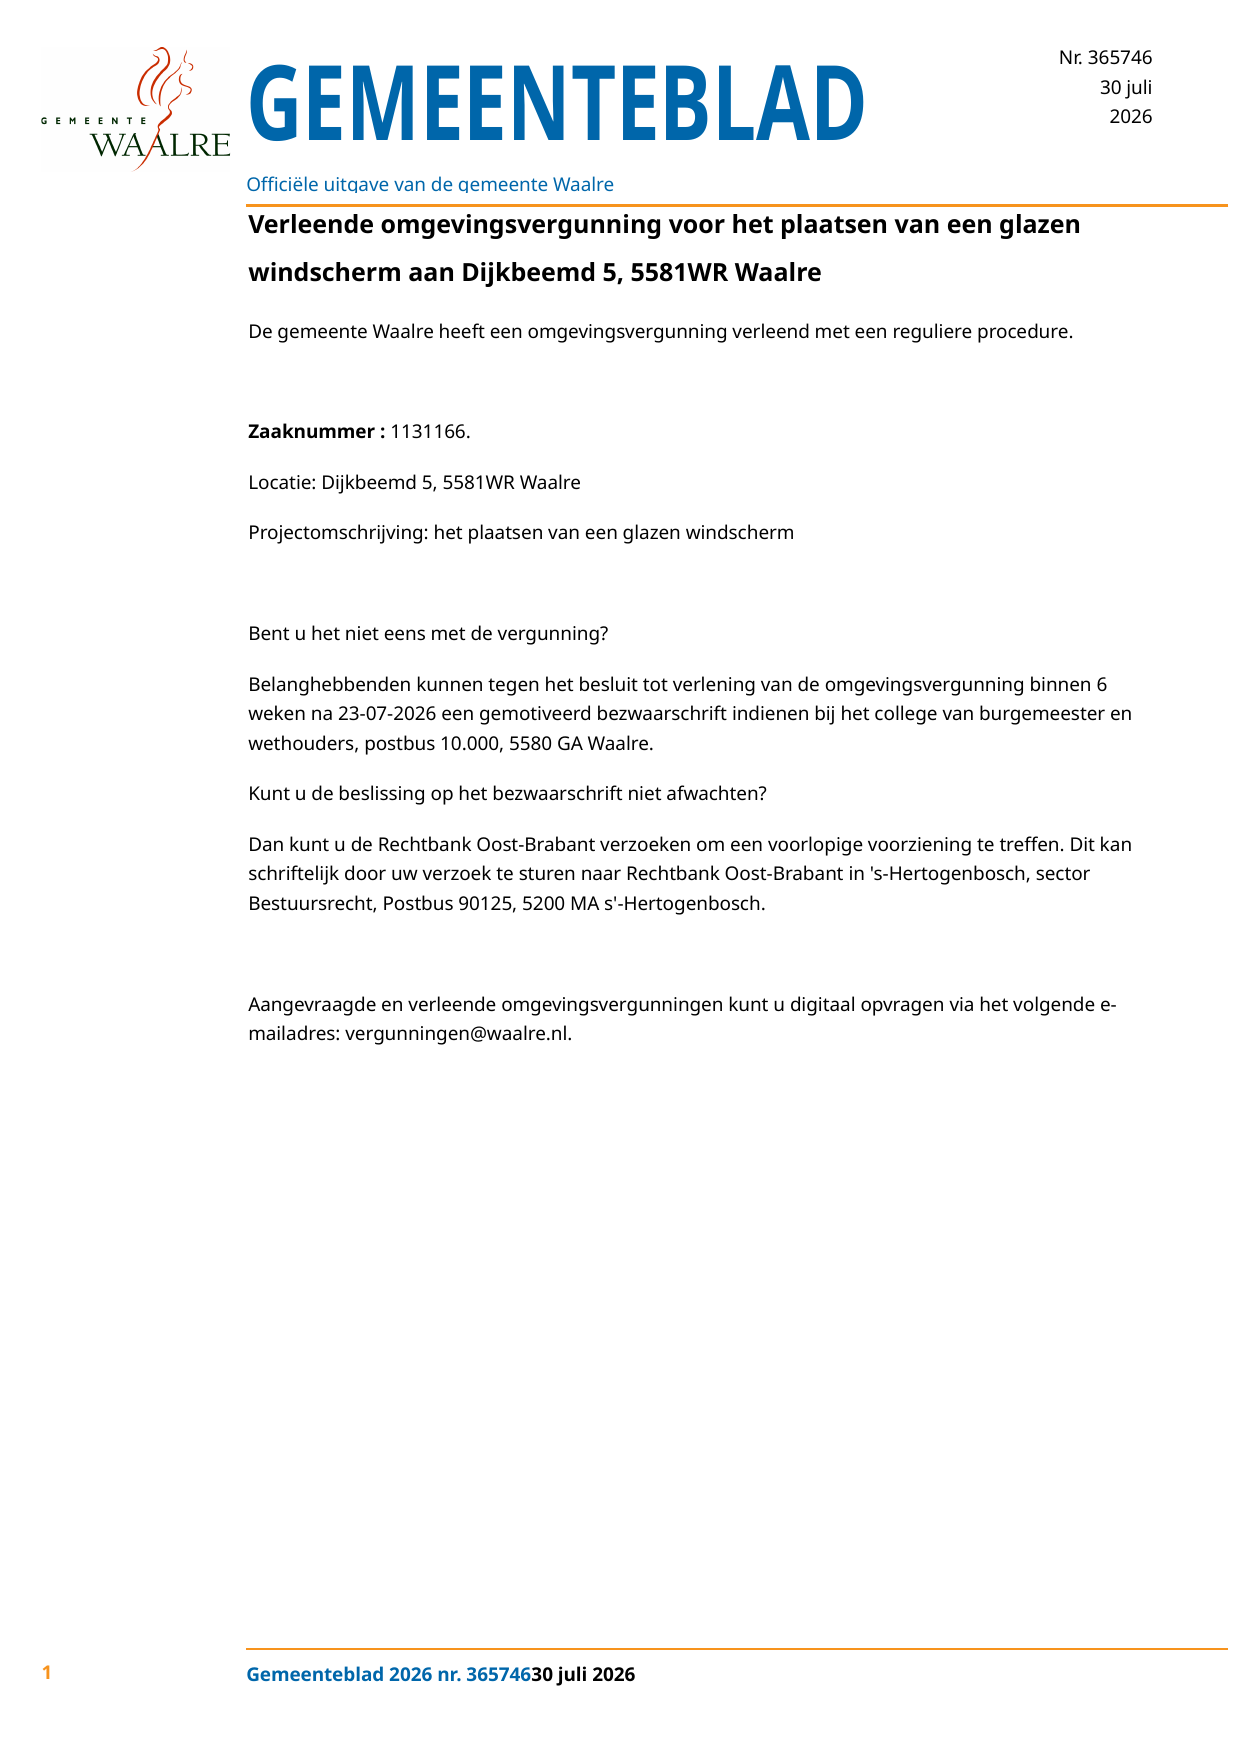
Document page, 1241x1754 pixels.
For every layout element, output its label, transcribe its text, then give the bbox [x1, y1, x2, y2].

text Bent u het niet eens met de vergunning? [248, 620, 1152, 646]
text Locatie: Dijkbeemd 5, 5581WR Waalre [248, 469, 1152, 495]
picture [41, 47, 231, 172]
text De gemeente Waalre heeft een omgevingsvergunning verleend met een reguliere procedure. [248, 318, 1152, 344]
text Verleende omgevingsvergunning voor het plaatsen van een glazen windscherm aan Dijkbeemd 5, 5581WR Waalre [248, 207, 1152, 288]
text Belanghebbenden kunnen tegen het besluit tot verlening van de omgevingsvergunning binnen 6 weken na 23-07-2026 een gemotiveerd bezwaarschrift indienen bij het college van burgemeester en wethouders, postbus 10.000, 5580 GA Waalre. [248, 671, 1152, 756]
text Zaaknummer : 1131166. [248, 419, 1152, 444]
text Dan kunt u de Rechtbank Oost-Brabant verzoeken om een voorlopige voorziening te treffen. Dit kan schriftelijk door uw verzoek te sturen naar Rechtbank Oost-Brabant in 's-Hertogenbosch, sector Bestuursrecht, Postbus 90125, 5200 MA s'-Hertogenbosch. [248, 831, 1152, 916]
text Projectomschrijving: het plaatsen van een glazen windscherm [248, 519, 1152, 545]
text Kunt u de beslissing op het bezwaarschrift niet afwachten? [248, 780, 1152, 806]
text Aangevraagde en verleende omgevingsvergunningen kunt u digitaal opvragen via het volgende e-mailadres: vergunningen@waalre.nl. [248, 991, 1152, 1046]
